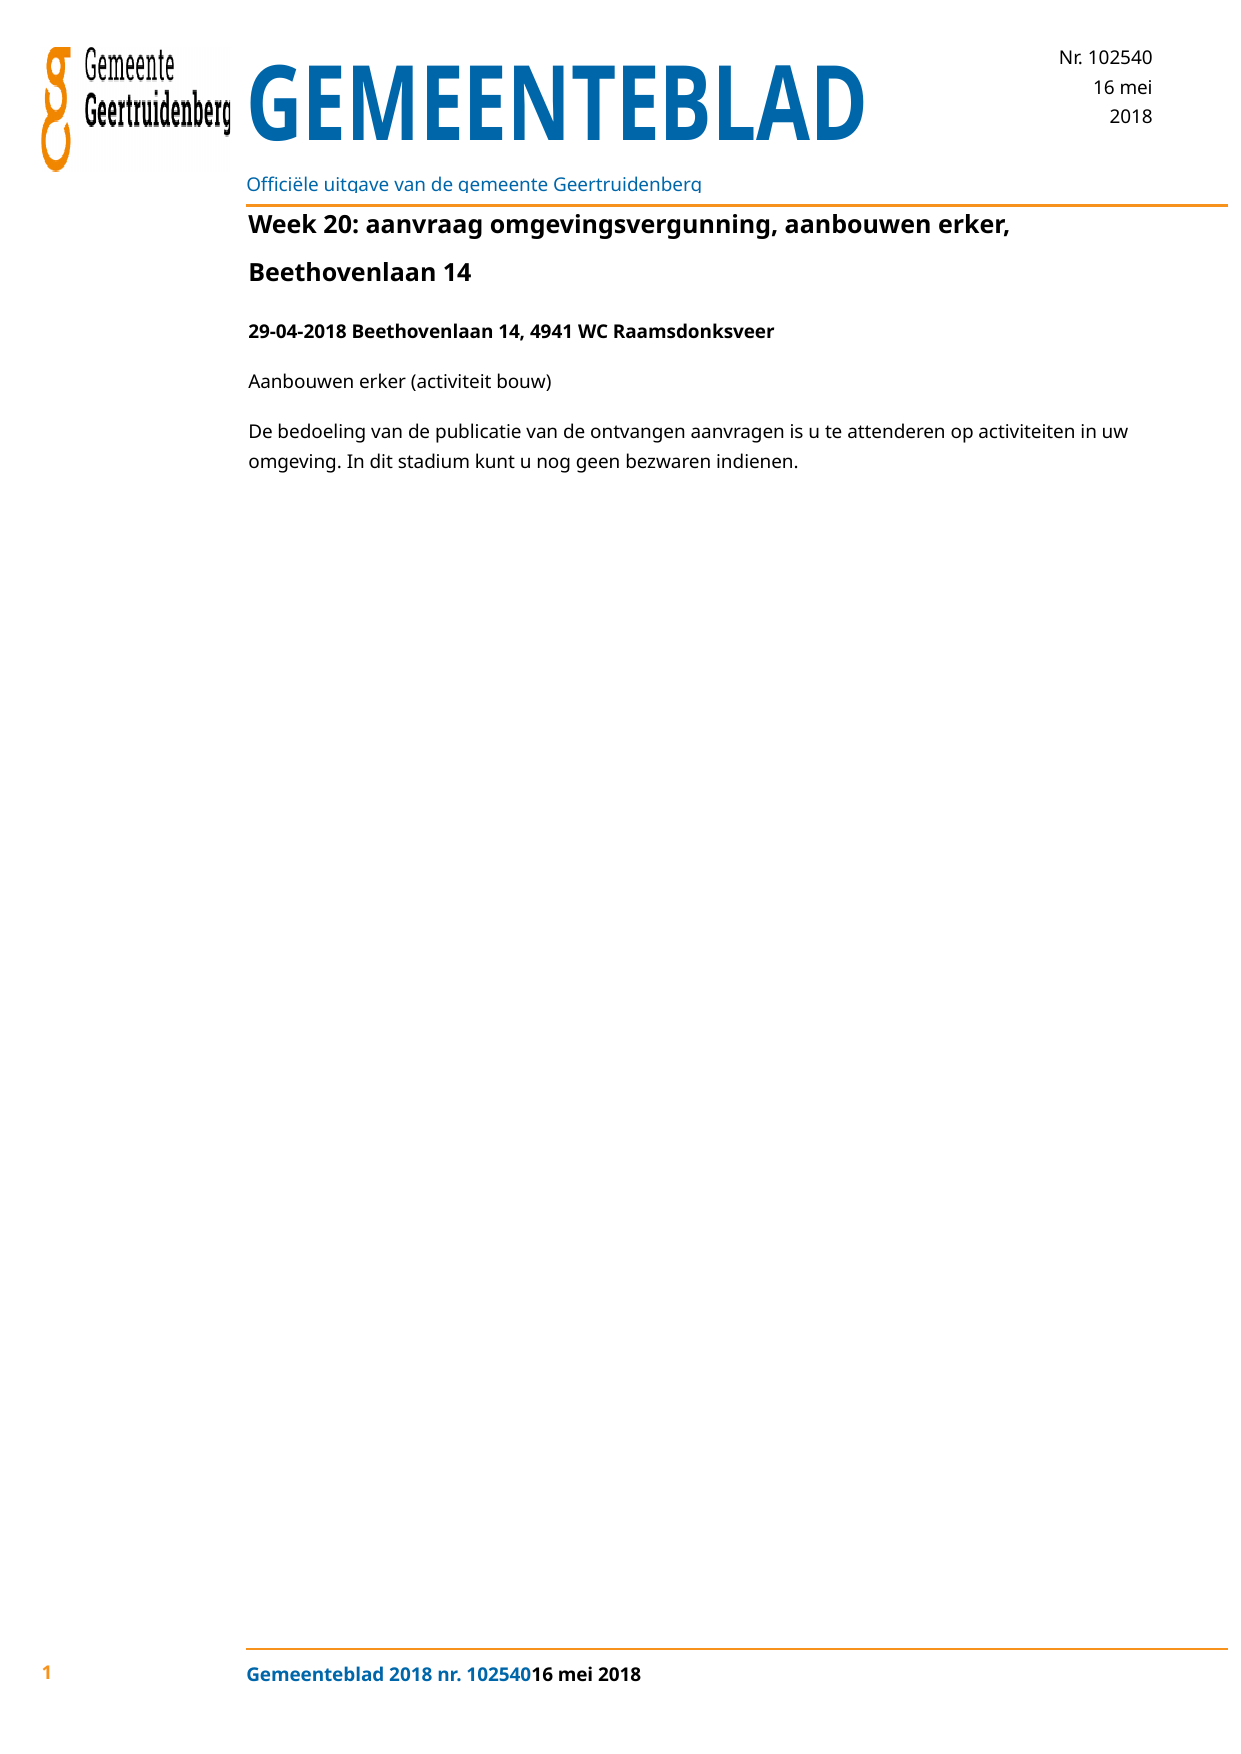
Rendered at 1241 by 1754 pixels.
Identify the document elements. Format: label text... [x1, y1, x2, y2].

picture [41, 47, 231, 172]
text Week 20: aanvraag omgevingsvergunning, aanbouwen erker, Beethovenlaan 14 [248, 207, 1152, 288]
text De bedoeling van de publicatie van de ontvangen aanvragen is u te attenderen op activiteiten in uw omgeving. In dit stadium kunt u nog geen bezwaren indienen. [248, 419, 1152, 474]
text Aanbouwen erker (activiteit bouw) [248, 368, 1152, 394]
text 29-04-2018 Beethovenlaan 14, 4941 WC Raamsdonksveer [248, 318, 1152, 344]
